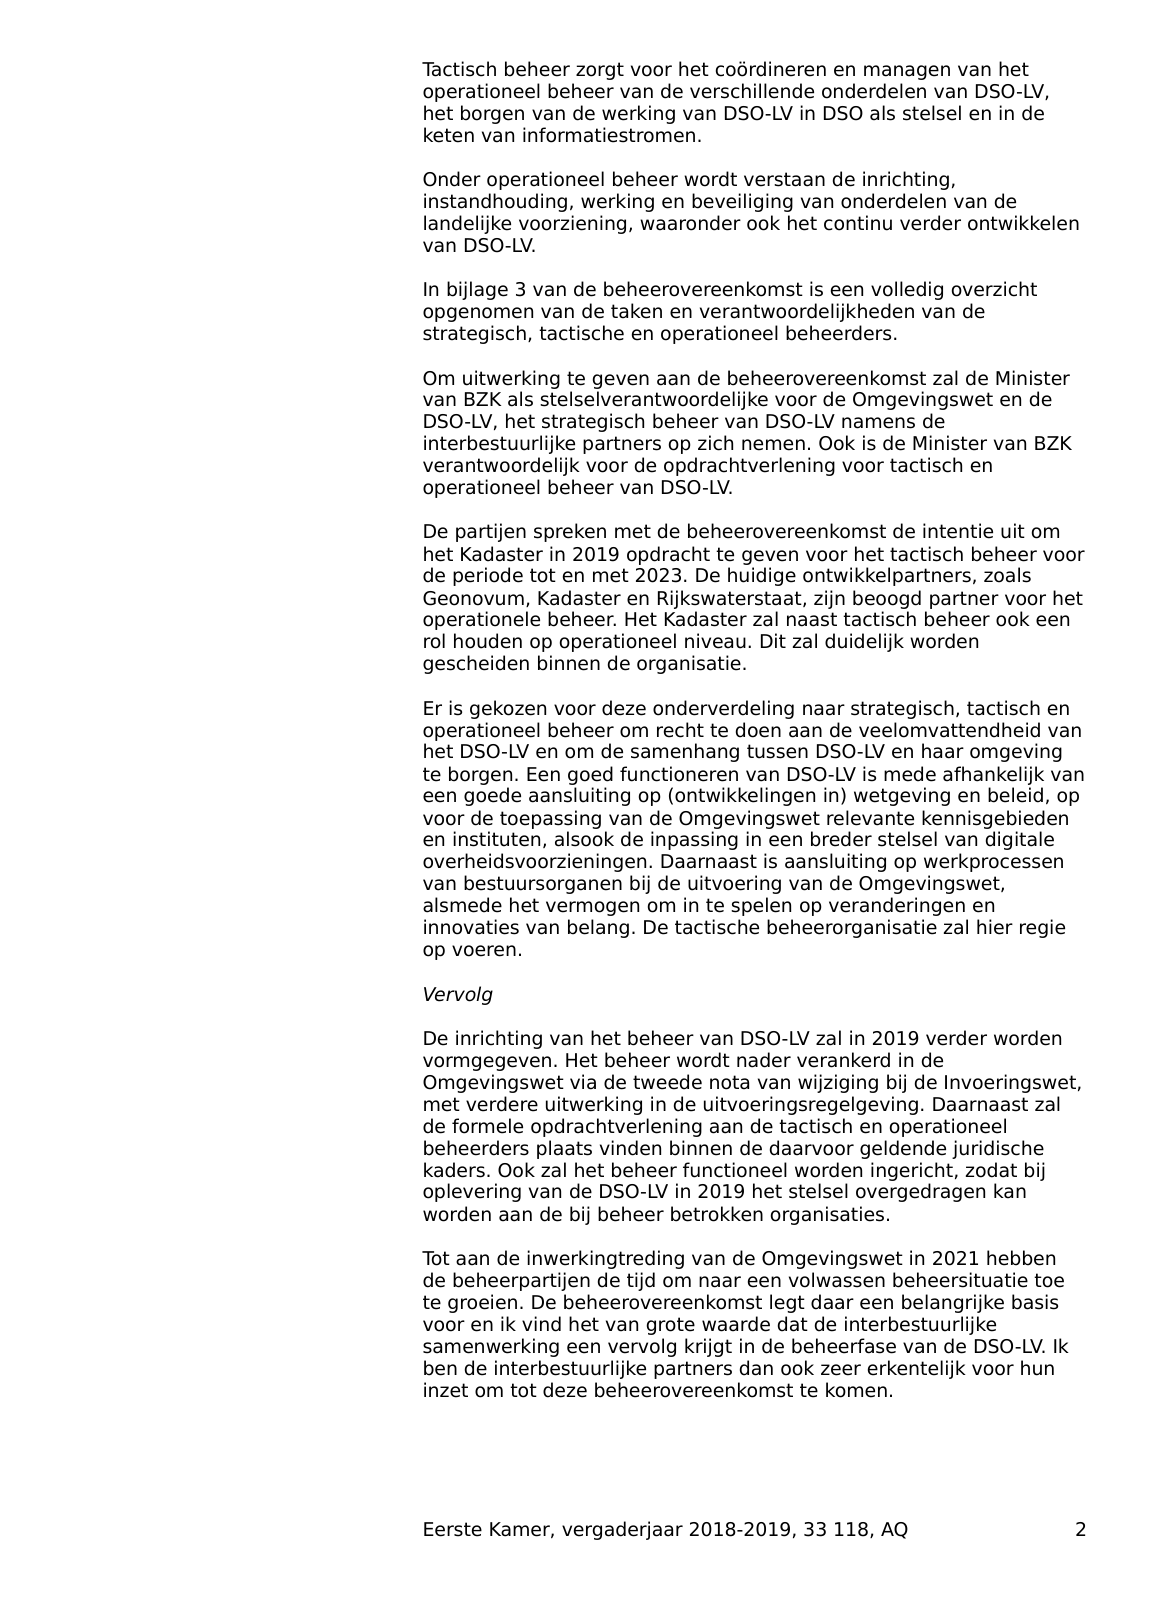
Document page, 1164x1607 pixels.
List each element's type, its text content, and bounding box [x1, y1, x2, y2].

text Tot aan de inwerkingtreding van de Omgevingswet in 2021 hebben de beheerpartijen de tijd om naar een volwassen beheersituatie toe te groeien. De beheerovereenkomst legt daar een belangrijke basis voor en ik vind het van grote waarde dat de interbestuurlijke samenwerking een vervolg krijgt in de beheerfase van de DSO-LV. Ik ben de interbestuurlijke partners dan ook zeer erkentelijk voor hun inzet om tot deze beheerovereenkomst te komen. [422, 1248, 1087, 1401]
subtitle Vervolg [422, 983, 1087, 1005]
text In bijlage 3 van de beheerovereenkomst is een volledig overzicht opgenomen van de taken en verantwoordelijkheden van de strategisch, tactische en operationeel beheerders. [422, 279, 1087, 345]
text Om uitwerking te geven aan de beheerovereenkomst zal de Minister van BZK als stelselverantwoordelijke voor de Omgevingswet en de DSO-LV, het strategisch beheer van DSO-LV namens de interbestuurlijke partners op zich nemen. Ook is de Minister van BZK verantwoordelijk voor de opdrachtverlening voor tactisch en operationeel beheer van DSO-LV. [422, 367, 1087, 499]
text Er is gekozen voor deze onderverdeling naar strategisch, tactisch en operationeel beheer om recht te doen aan de veelomvattendheid van het DSO-LV en om de samenhang tussen DSO-LV en haar omgeving te borgen. Een goed functioneren van DSO-LV is mede afhankelijk van een goede aansluiting op (ontwikkelingen in) wetgeving en beleid, op voor de toepassing van de Omgevingswet relevante kennisgebieden en instituten, alsook de inpassing in een breder stelsel van digitale overheidsvoorzieningen. Daarnaast is aansluiting op werkprocessen van bestuursorganen bij de uitvoering van de Omgevingswet, alsmede het vermogen om in te spelen op veranderingen en innovaties van belang. De tactische beheerorganisatie zal hier regie op voeren. [422, 697, 1087, 961]
text De partijen spreken met de beheerovereenkomst de intentie uit om het Kadaster in 2019 opdracht te geven voor het tactisch beheer voor de periode tot en met 2023. De huidige ontwikkelpartners, zoals Geonovum, Kadaster en Rijkswaterstaat, zijn beoogd partner voor het operationele beheer. Het Kadaster zal naast tactisch beheer ook een rol houden op operationeel niveau. Dit zal duidelijk worden gescheiden binnen de organisatie. [422, 521, 1087, 675]
text De inrichting van het beheer van DSO-LV zal in 2019 verder worden vormgegeven. Het beheer wordt nader verankerd in de Omgevingswet via de tweede nota van wijziging bij de Invoeringswet, met verdere uitwerking in de uitvoeringsregelgeving. Daarnaast zal de formele opdrachtverlening aan de tactisch en operationeel beheerders plaats vinden binnen de daarvoor geldende juridische kaders. Ook zal het beheer functioneel worden ingericht, zodat bij oplevering van de DSO-LV in 2019 het stelsel overgedragen kan worden aan de bij beheer betrokken organisaties. [422, 1028, 1087, 1225]
text Onder operationeel beheer wordt verstaan de inrichting, instandhouding, werking en beveiliging van onderdelen van de landelijke voorziening, waaronder ook het continu verder ontwikkelen van DSO-LV. [422, 169, 1087, 257]
text Tactisch beheer zorgt voor het coördineren en managen van het operationeel beheer van de verschillende onderdelen van DSO-LV, het borgen van de werking van DSO-LV in DSO als stelsel en in de keten van informatiestromen. [422, 59, 1087, 147]
